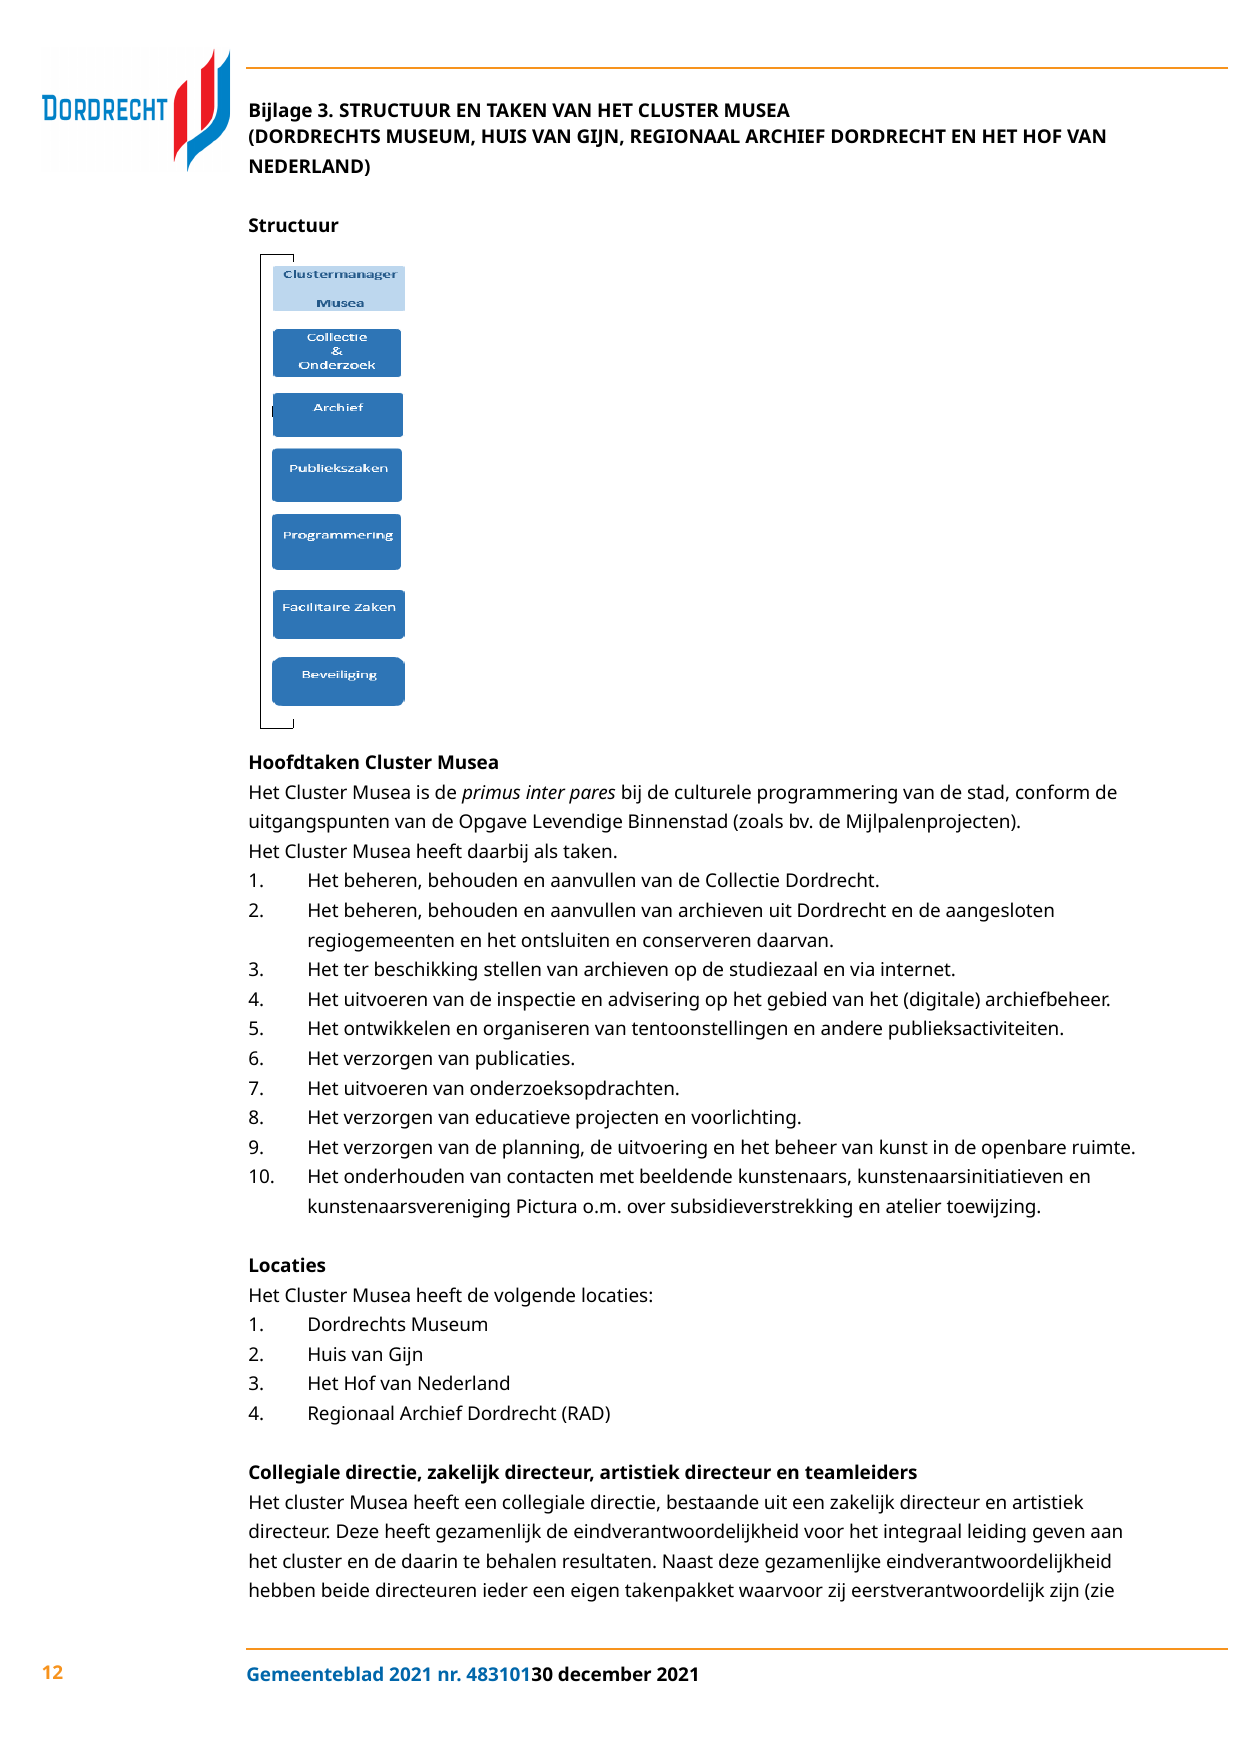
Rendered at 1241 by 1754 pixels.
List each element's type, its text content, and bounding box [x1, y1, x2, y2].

list Het verzorgen van publicaties. [248, 1045, 1152, 1071]
list Het uitvoeren van onderzoeksopdrachten. [248, 1075, 1152, 1100]
list Het verzorgen van de planning, de uitvoering en het beheer van kunst in de openbare ruimte. [248, 1134, 1152, 1159]
list Het ontwikkelen en organiseren van tentoonstellingen en andere publieksactiviteiten. [248, 1016, 1152, 1041]
text Collegiale directie, zakelijk directeur, artistiek directeur en teamleiders [248, 1459, 1152, 1485]
list Regionaal Archief Dordrecht (RAD) [248, 1400, 1152, 1426]
list Het ter beschikking stellen van archieven op de studiezaal en via internet. [248, 956, 1152, 982]
picture [41, 47, 231, 172]
list Het beheren, behouden en aanvullen van de Collectie Dordrecht. [248, 868, 1152, 893]
list Het beheren, behouden en aanvullen van archieven uit Dordrecht en de aangesloten regiogemeenten en het ontsluiten en conserveren daarvan. [248, 897, 1152, 952]
picture [268, 262, 417, 719]
list Huis van Gijn [248, 1341, 1152, 1367]
list Het onderhouden van contacten met beeldende kunstenaars, kunstenaarsinitiatieven en kunstenaarsvereniging Pictura o.m. over subsidieverstrekking en atelier toewijzing. [248, 1163, 1152, 1219]
text Het Cluster Musea heeft daarbij als taken. [248, 838, 1152, 864]
text Locaties [248, 1252, 1152, 1278]
list Het verzorgen van educatieve projecten en voorlichting. [248, 1104, 1152, 1130]
list Dordrechts Museum [248, 1311, 1152, 1337]
text Het Cluster Musea is de primus inter pares bij de culturele programmering van de stad, conform de uitgangspunten van de Opgave Levendige Binnenstad (zoals bv. de Mijlpalenprojecten). [248, 779, 1152, 834]
text Hoofdtaken Cluster Musea [248, 749, 1152, 775]
text Het cluster Musea heeft een collegiale directie, bestaande uit een zakelijk directeur en artistiek directeur. Deze heeft gezamenlijk de eindverantwoordelijkheid voor het integraal leiding geven aan het cluster en de daarin te behalen resultaten. Naast deze gezamenlijke eindverantwoordelijkheid hebben beide directeuren ieder een eigen takenpakket waarvoor zij eerstverantwoordelijk zijn (zie [248, 1489, 1152, 1603]
list Het uitvoeren van de inspectie en advisering op het gebied van het (digitale) archiefbeheer. [248, 986, 1152, 1012]
list Het Hof van Nederland [248, 1371, 1152, 1396]
text (DORDRECHTS MUSEUM, HUIS VAN GIJN, REGIONAAL ARCHIEF DORDRECHT EN HET HOF VAN NEDERLAND) [248, 123, 1152, 179]
text Bijlage 3. STRUCTUUR EN TAKEN VAN HET CLUSTER MUSEA [248, 95, 1152, 123]
text Structuur [248, 212, 1152, 238]
text Het Cluster Musea heeft de volgende locaties: [248, 1282, 1152, 1307]
